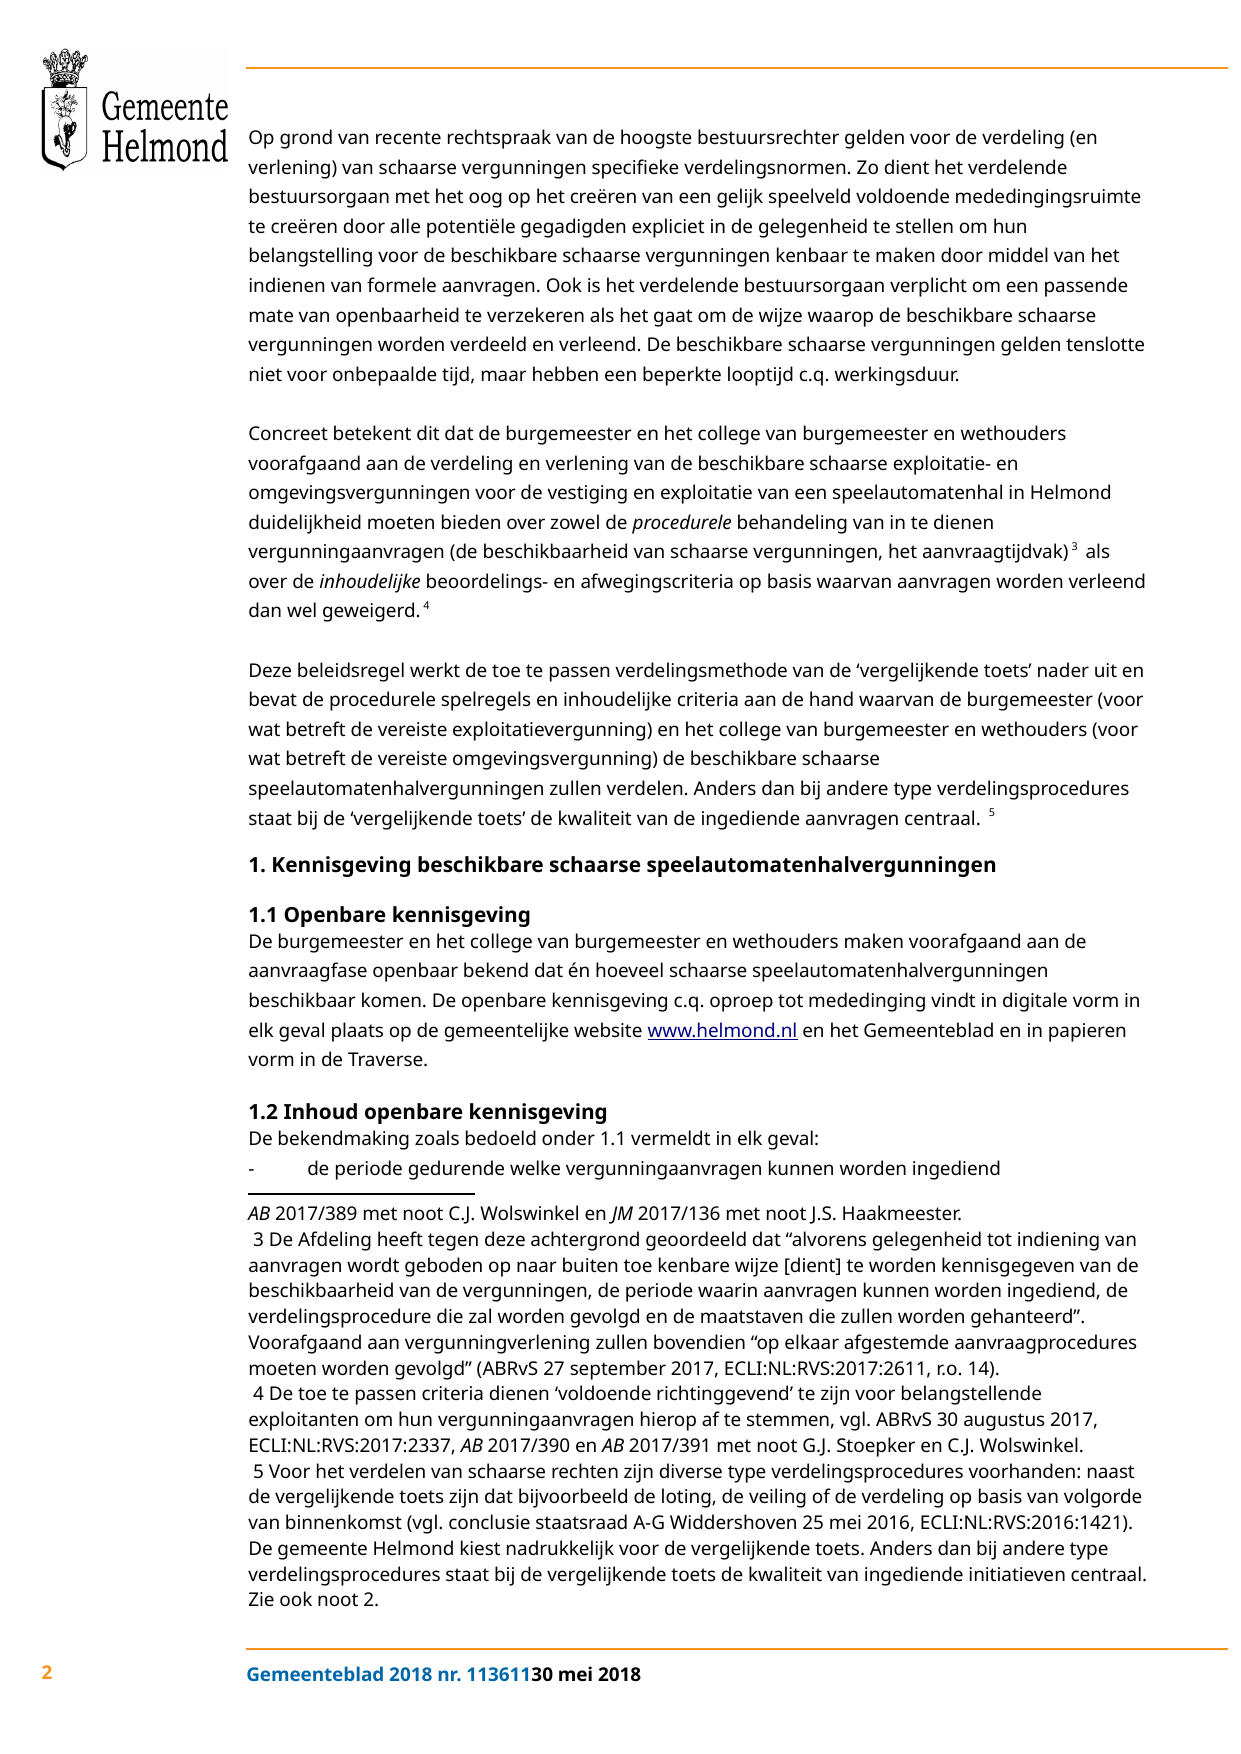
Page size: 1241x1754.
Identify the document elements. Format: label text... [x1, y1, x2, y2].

text 1.1 Openbare kennisgeving [248, 900, 1152, 928]
text De burgemeester en het college van burgemeester en wethouders maken voorafgaand aan de aanvraagfase openbaar bekend dat én hoeveel schaarse speelautomatenhalvergunningen beschikbaar komen. De openbare kennisgeving c.q. oproep tot mededinging vindt in digitale vorm in elk geval plaats op de gemeentelijke website www.helmond.nl en het Gemeenteblad en in papieren vorm in de Traverse. [248, 928, 1152, 1072]
list de periode gedurende welke vergunningaanvragen kunnen worden ingediend [248, 1155, 1152, 1181]
text De toe te passen criteria dienen ‘voldoende richtinggevend’ te zijn voor belangstellende exploitanten om hun vergunningaanvragen hierop af te stemmen, vgl. ABRvS 30 augustus 2017, ECLI:NL:RVS:2017:2337, AB 2017/390 en AB 2017/391 met noot G.J. Stoepker en C.J. Wolswinkel. [248, 1381, 1152, 1458]
text De Afdeling heeft tegen deze achtergrond geoordeeld dat “alvorens gelegenheid tot indiening van aanvragen wordt geboden op naar buiten toe kenbare wijze [dient] te worden kennisgegeven van de beschikbaarheid van de vergunningen, de periode waarin aanvragen kunnen worden ingediend, de verdelingsprocedure die zal worden gevolgd en de maatstaven die zullen worden gehanteerd”. Voorafgaand aan vergunningverlening zullen bovendien “op elkaar afgestemde aanvraagprocedures moeten worden gevolgd” (ABRvS 27 september 2017, ECLI:NL:RVS:2017:2611, r.o. 14). [248, 1226, 1152, 1381]
text De bekendmaking zoals bedoeld onder 1.1 vermeldt in elk geval: [248, 1125, 1152, 1151]
text 1. Kennisgeving beschikbare schaarse speelautomatenhalvergunningen [248, 850, 1152, 879]
text Deze beleidsregel werkt de toe te passen verdelingsmethode van de ‘vergelijkende toets’ nader uit en bevat de procedurele spelregels en inhoudelijke criteria aan de hand waarvan de burgemeester (voor wat betreft de vereiste exploitatievergunning) en het college van burgemeester en wethouders (voor wat betreft de vereiste omgevingsvergunning) de beschikbare schaarse speelautomatenhalvergunningen zullen verdelen. Anders dan bij andere type verdelingsprocedures staat bij de ‘vergelijkende toets’ de kwaliteit van de ingediende aanvragen centraal. [248, 657, 1152, 831]
picture [41, 47, 231, 172]
text Op grond van recente rechtspraak van de hoogste bestuursrechter gelden voor de verdeling (en verlening) van schaarse vergunningen specifieke verdelingsnormen. Zo dient het verdelende bestuursorgaan met het oog op het creëren van een gelijk speelveld voldoende mededingingsruimte te creëren door alle potentiële gegadigden expliciet in de gelegenheid te stellen om hun belangstelling voor de beschikbare schaarse vergunningen kenbaar te maken door middel van het indienen van formele aanvragen. Ook is het verdelende bestuursorgaan verplicht om een passende mate van openbaarheid te verzekeren als het gaat om de wijze waarop de beschikbare schaarse vergunningen worden verdeeld en verleend. De beschikbare schaarse vergunningen gelden tenslotte niet voor onbepaalde tijd, maar hebben een beperkte looptijd c.q. werkingsduur. [248, 124, 1152, 387]
text Voor het verdelen van schaarse rechten zijn diverse type verdelingsprocedures voorhanden: naast de vergelijkende toets zijn dat bijvoorbeeld de loting, de veiling of de verdeling op basis van volgorde van binnenkomst (vgl. conclusie staatsraad A-G Widdershoven 25 mei 2016, ECLI:NL:RVS:2016:1421). De gemeente Helmond kiest nadrukkelijk voor de vergelijkende toets. Anders dan bij andere type verdelingsprocedures staat bij de vergelijkende toets de kwaliteit van ingediende initiatieven centraal. Zie ook noot 2. [248, 1458, 1152, 1612]
text AB 2017/389 met noot C.J. Wolswinkel en JM 2017/136 met noot J.S. Haakmeester. [248, 1201, 1152, 1226]
text 1.2 Inhoud openbare kennisgeving [248, 1097, 1152, 1125]
text Concreet betekent dit dat de burgemeester en het college van burgemeester en wethouders voorafgaand aan de verdeling en verlening van de beschikbare schaarse exploitatie- en omgevingsvergunningen voor de vestiging en exploitatie van een speelautomatenhal in Helmond duidelijkheid moeten bieden over zowel de procedurele behandeling van in te dienen vergunningaanvragen (de beschikbaarheid van schaarse vergunningen, het aanvraagtijdvak) als over de inhoudelijke beoordelings- en afwegingscriteria op basis waarvan aanvragen worden verleend dan wel geweigerd. [248, 420, 1152, 623]
